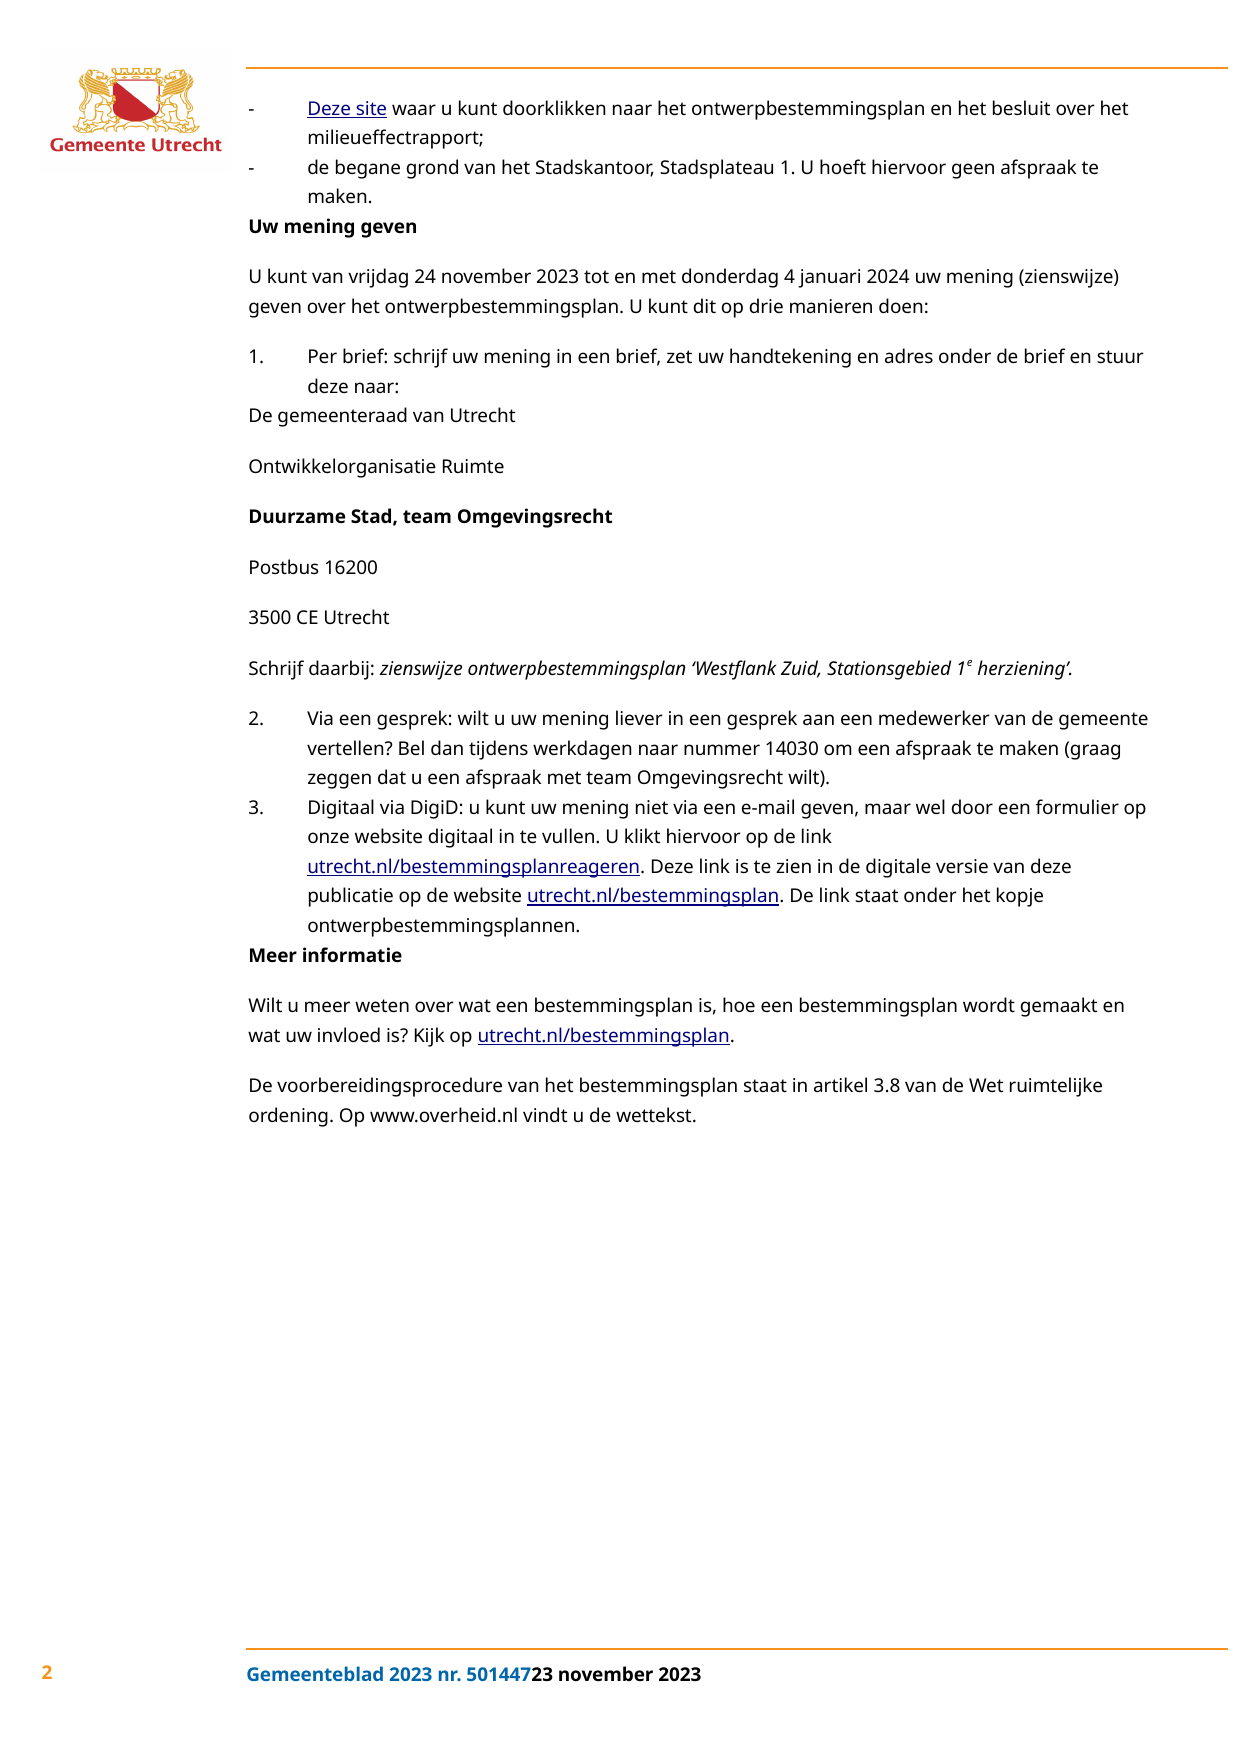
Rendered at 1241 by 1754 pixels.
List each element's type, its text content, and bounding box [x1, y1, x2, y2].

text U kunt van vrijdag 24 november 2023 tot en met donderdag 4 januari 2024 uw mening (zienswijze) geven over het ontwerpbestemmingsplan. U kunt dit op drie manieren doen: [248, 263, 1152, 319]
text Schrijf daarbij: zienswijze ontwerpbestemmingsplan ‘Westflank Zuid, Stationsgebied 1e herziening’. [248, 655, 1152, 681]
text Duurzame Stad, team Omgevingsrecht [248, 503, 1152, 529]
list Deze site waar u kunt doorklikken naar het ontwerpbestemmingsplan en het besluit over het milieueffectrapport; [248, 95, 1152, 150]
text De gemeenteraad van Utrecht [248, 403, 1152, 428]
text Ontwikkelorganisatie Ruimte [248, 453, 1152, 479]
list Via een gesprek: wilt u uw mening liever in een gesprek aan een medewerker van de gemeente vertellen? Bel dan tijdens werkdagen naar nummer 14030 om een afspraak te maken (graag zeggen dat u een afspraak met team Omgevingsrecht wilt). [248, 705, 1152, 790]
list Per brief: schrijf uw mening in een brief, zet uw handtekening en adres onder de brief en stuur deze naar: [248, 343, 1152, 399]
text Meer informatie [248, 942, 1152, 968]
text 3500 CE Utrecht [248, 604, 1152, 630]
text Postbus 16200 [248, 554, 1152, 580]
text Uw mening geven [248, 213, 1152, 239]
picture [41, 47, 231, 172]
list de begane grond van het Stadskantoor, Stadsplateau 1. U hoeft hiervoor geen afspraak te maken. [248, 154, 1152, 209]
list Digitaal via DigiD: u kunt uw mening niet via een e-mail geven, maar wel door een formulier op onze website digitaal in te vullen. U klikt hiervoor op de link utrecht.nl/bestemmingsplanreageren. Deze link is te zien in de digitale versie van deze publicatie op de website utrecht.nl/bestemmingsplan. De link staat onder het kopje ontwerpbestemmingsplannen. [248, 794, 1152, 938]
text De voorbereidingsprocedure van het bestemmingsplan staat in artikel 3.8 van de Wet ruimtelijke ordening. Op www.overheid.nl vindt u de wettekst. [248, 1072, 1152, 1128]
text Wilt u meer weten over wat een bestemmingsplan is, hoe een bestemmingsplan wordt gemaakt en wat uw invloed is? Kijk op utrecht.nl/bestemmingsplan. [248, 992, 1152, 1048]
